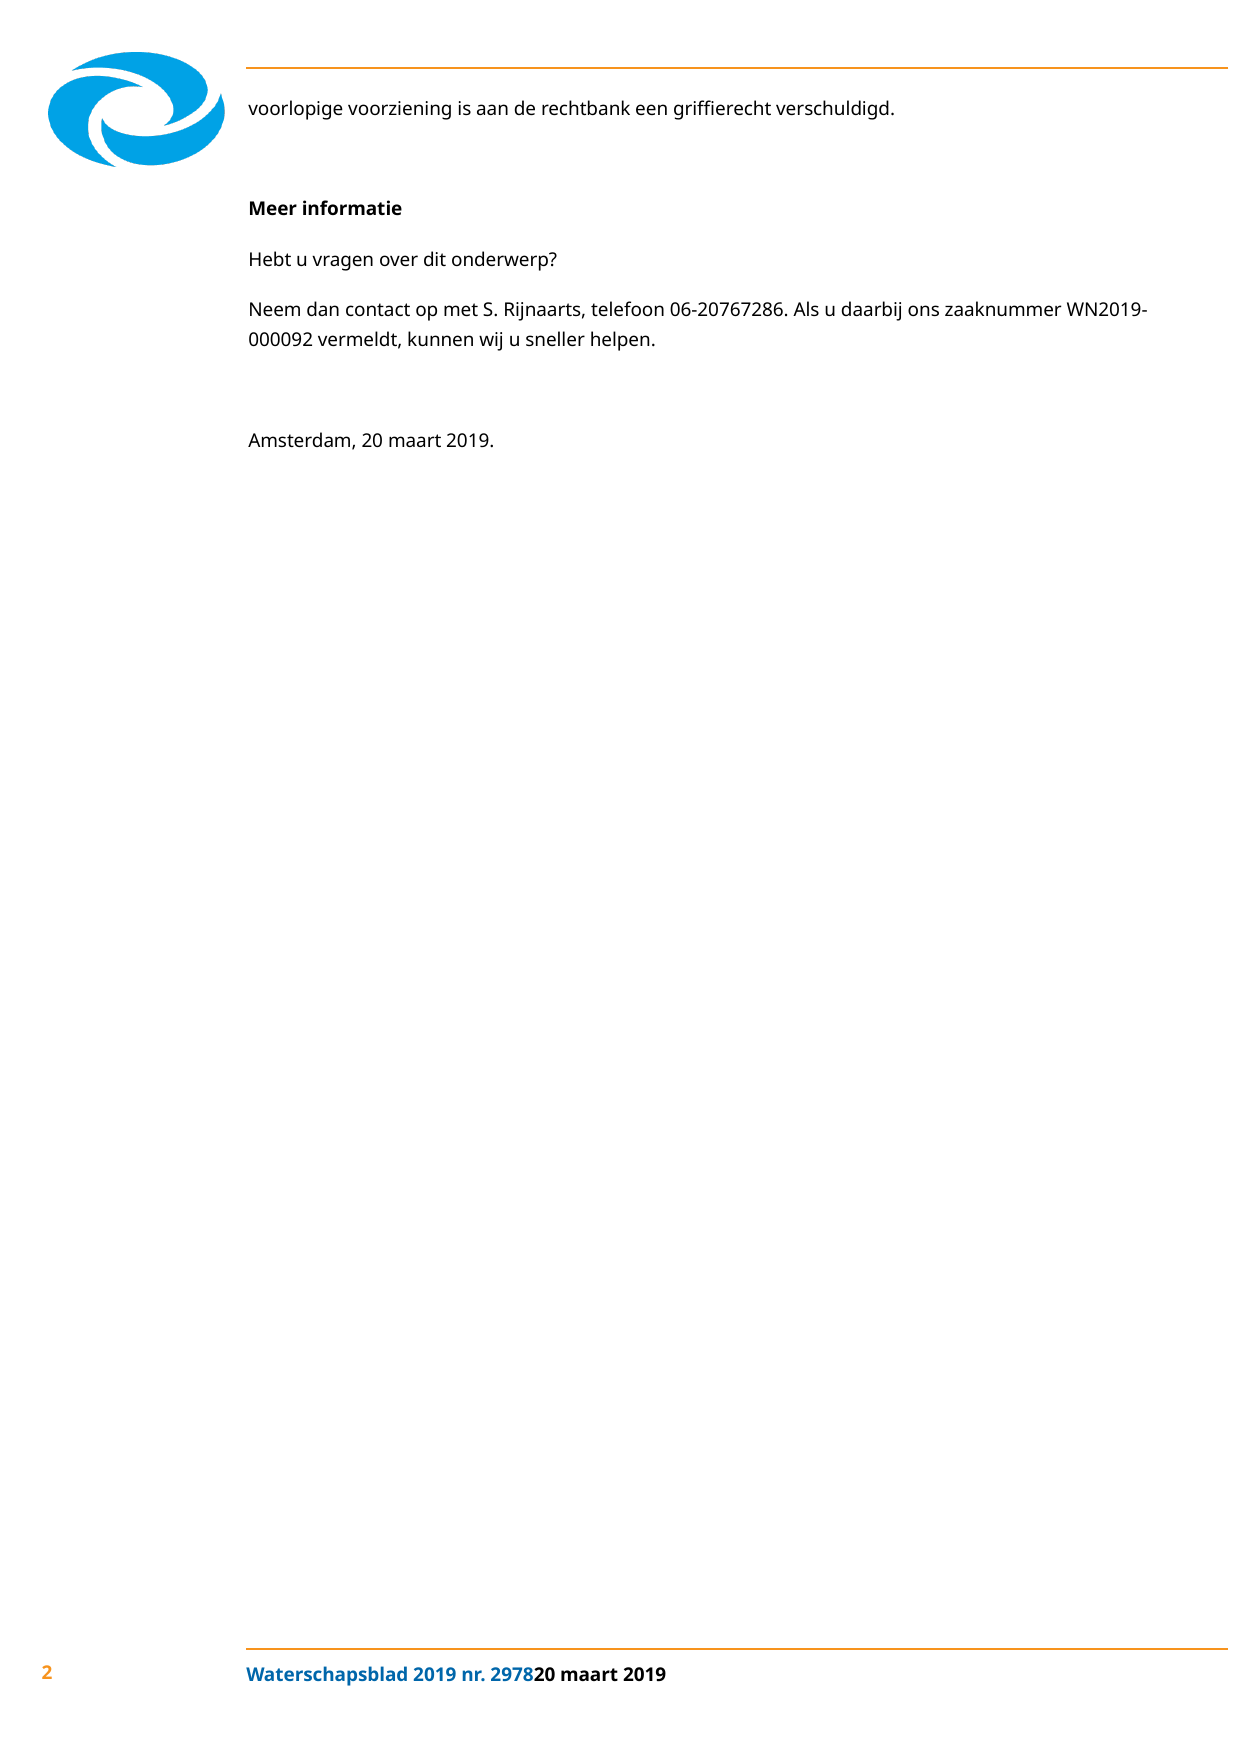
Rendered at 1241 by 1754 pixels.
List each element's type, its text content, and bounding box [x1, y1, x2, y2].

text Meer informatie [248, 196, 1152, 221]
text voorlopige voorziening is aan de rechtbank een griffierecht verschuldigd. [248, 95, 1152, 121]
text Hebt u vragen over dit onderwerp? [248, 246, 1152, 272]
picture [41, 47, 231, 172]
text Amsterdam, 20 maart 2019. [248, 427, 1152, 453]
text Neem dan contact op met S. Rijnaarts, telefoon 06-20767286. Als u daarbij ons zaaknummer WN2019-000092 vermeldt, kunnen wij u sneller helpen. [248, 296, 1152, 352]
